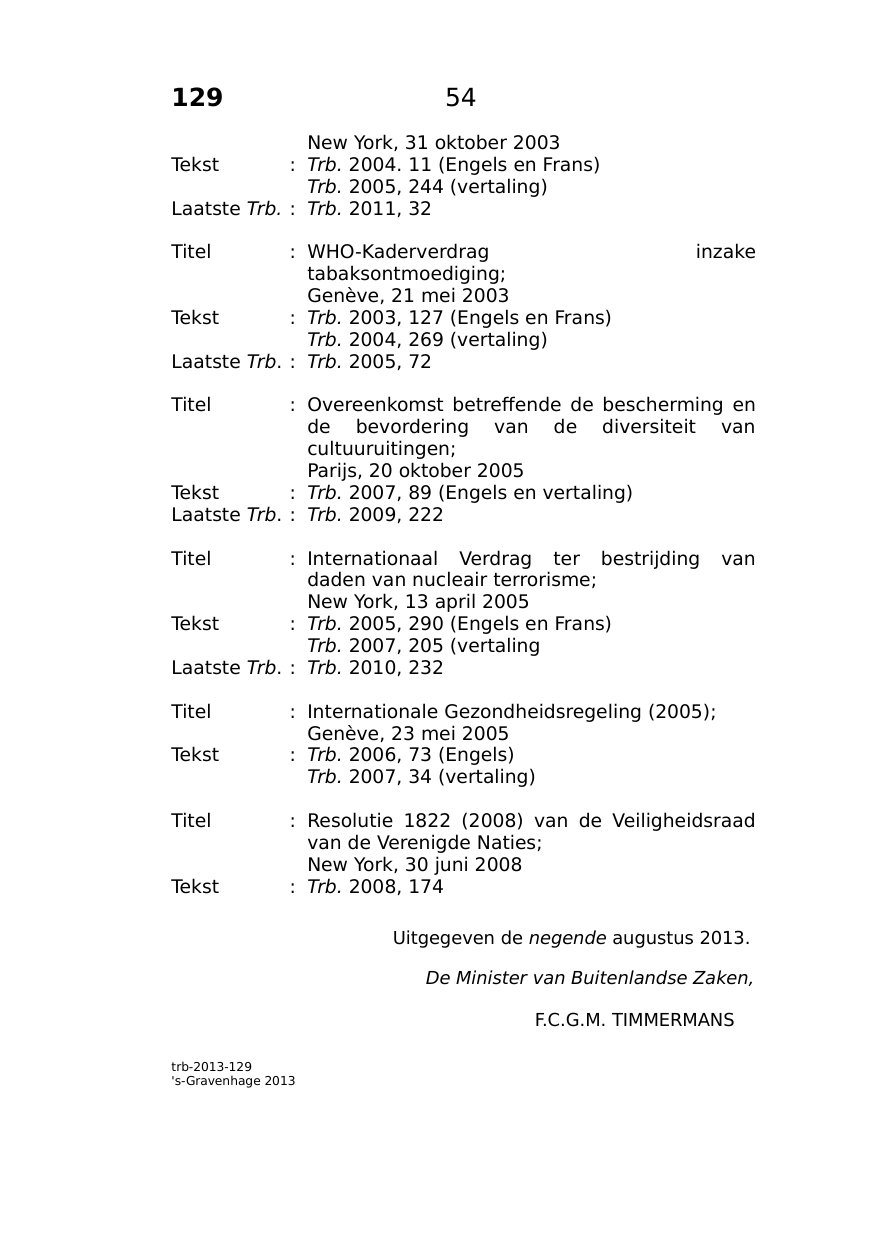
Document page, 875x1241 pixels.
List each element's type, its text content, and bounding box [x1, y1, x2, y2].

table_cell Titel [171, 548, 289, 613]
table_cell : [289, 394, 307, 482]
table_cell Titel [171, 701, 289, 744]
table_cell : [289, 351, 307, 372]
text De Minister van Buitenlandse Zaken, F.C.G.M. TIMMERMANS [171, 968, 756, 1030]
table_cell [307, 788, 756, 810]
table_cell [289, 526, 307, 547]
table_cell Tekst [171, 307, 289, 351]
table_cell Trb. 2011, 32 [307, 198, 756, 219]
table_cell [307, 373, 756, 394]
table_cell Laatste Trb. [171, 504, 289, 526]
table_cell : [289, 810, 307, 876]
table_cell Laatste Trb. [171, 198, 289, 219]
table_cell [289, 219, 307, 241]
table_cell : [289, 482, 307, 504]
table_cell [289, 679, 307, 701]
table_cell : [289, 307, 307, 351]
table_cell [289, 373, 307, 394]
table_cell Trb. 2004. 11 (Engels en Frans) Trb. 2005, 244 (vertaling) [307, 154, 756, 197]
text trb-2013-129 [171, 1060, 405, 1074]
table_cell : [289, 613, 307, 657]
table_cell Trb. 2003, 127 (Engels en Frans) Trb. 2004, 269 (vertaling) [307, 307, 756, 351]
table_cell Internationaal Verdrag ter bestrijding van daden van nucleair terrorisme; New York, 13 april 2005 [307, 548, 756, 613]
table_cell Tekst [171, 154, 289, 197]
table_cell Trb. 2007, 89 (Engels en vertaling) [307, 482, 756, 504]
table_cell [307, 679, 756, 701]
table_cell : [289, 504, 307, 526]
table_cell Tekst [171, 876, 289, 897]
table_cell : [289, 657, 307, 679]
table_cell : [289, 744, 307, 788]
table_cell Laatste Trb. [171, 351, 289, 372]
table_cell : [289, 548, 307, 613]
table_cell Titel [171, 394, 289, 482]
table_cell Overeenkomst betreffende de bescherming en de bevordering van de diversiteit van cultuuruitingen; Parijs, 20 oktober 2005 [307, 394, 756, 482]
table_cell Trb. 2005, 290 (Engels en Frans) Trb. 2007, 205 (vertaling [307, 613, 756, 657]
table_cell Trb. 2008, 174 [307, 876, 756, 897]
table_cell : [289, 701, 307, 744]
table_cell [171, 679, 289, 701]
table_cell WHO-Kaderverdrag inzake tabaksontmoediging; Genève, 21 mei 2003 [307, 241, 756, 307]
table_cell Trb. 2009, 222 [307, 504, 756, 526]
table_cell Tekst [171, 482, 289, 504]
table_cell [171, 788, 289, 810]
table_cell [171, 373, 289, 394]
table_cell [307, 526, 756, 547]
table_cell Tekst [171, 744, 289, 788]
text 's-Gravenhage 2013 [171, 1074, 405, 1088]
table_cell Titel [171, 810, 289, 876]
table_cell : [289, 876, 307, 897]
table_cell : [289, 198, 307, 219]
text Uitgegeven de negende augustus 2013. [171, 927, 756, 948]
table_cell [171, 132, 289, 154]
table_cell : [289, 154, 307, 197]
table_cell New York, 31 oktober 2003 [307, 132, 756, 154]
table_cell Resolutie 1822 (2008) van de Veiligheidsraad van de Verenigde Naties; New York, 30 juni 2008 [307, 810, 756, 876]
table_cell Trb. 2010, 232 [307, 657, 756, 679]
table_cell Internationale Gezondheidsregeling (2005); Genève, 23 mei 2005 [307, 701, 756, 744]
table_cell [171, 219, 289, 241]
table_cell Trb. 2006, 73 (Engels) Trb. 2007, 34 (vertaling) [307, 744, 756, 788]
table_cell Titel [171, 241, 289, 307]
table_cell Trb. 2005, 72 [307, 351, 756, 372]
table_cell : [289, 241, 307, 307]
table_cell Laatste Trb. [171, 657, 289, 679]
table_cell [289, 132, 307, 154]
table_cell [307, 219, 756, 241]
table_cell Tekst [171, 613, 289, 657]
table_cell [171, 526, 289, 547]
table_cell [289, 788, 307, 810]
